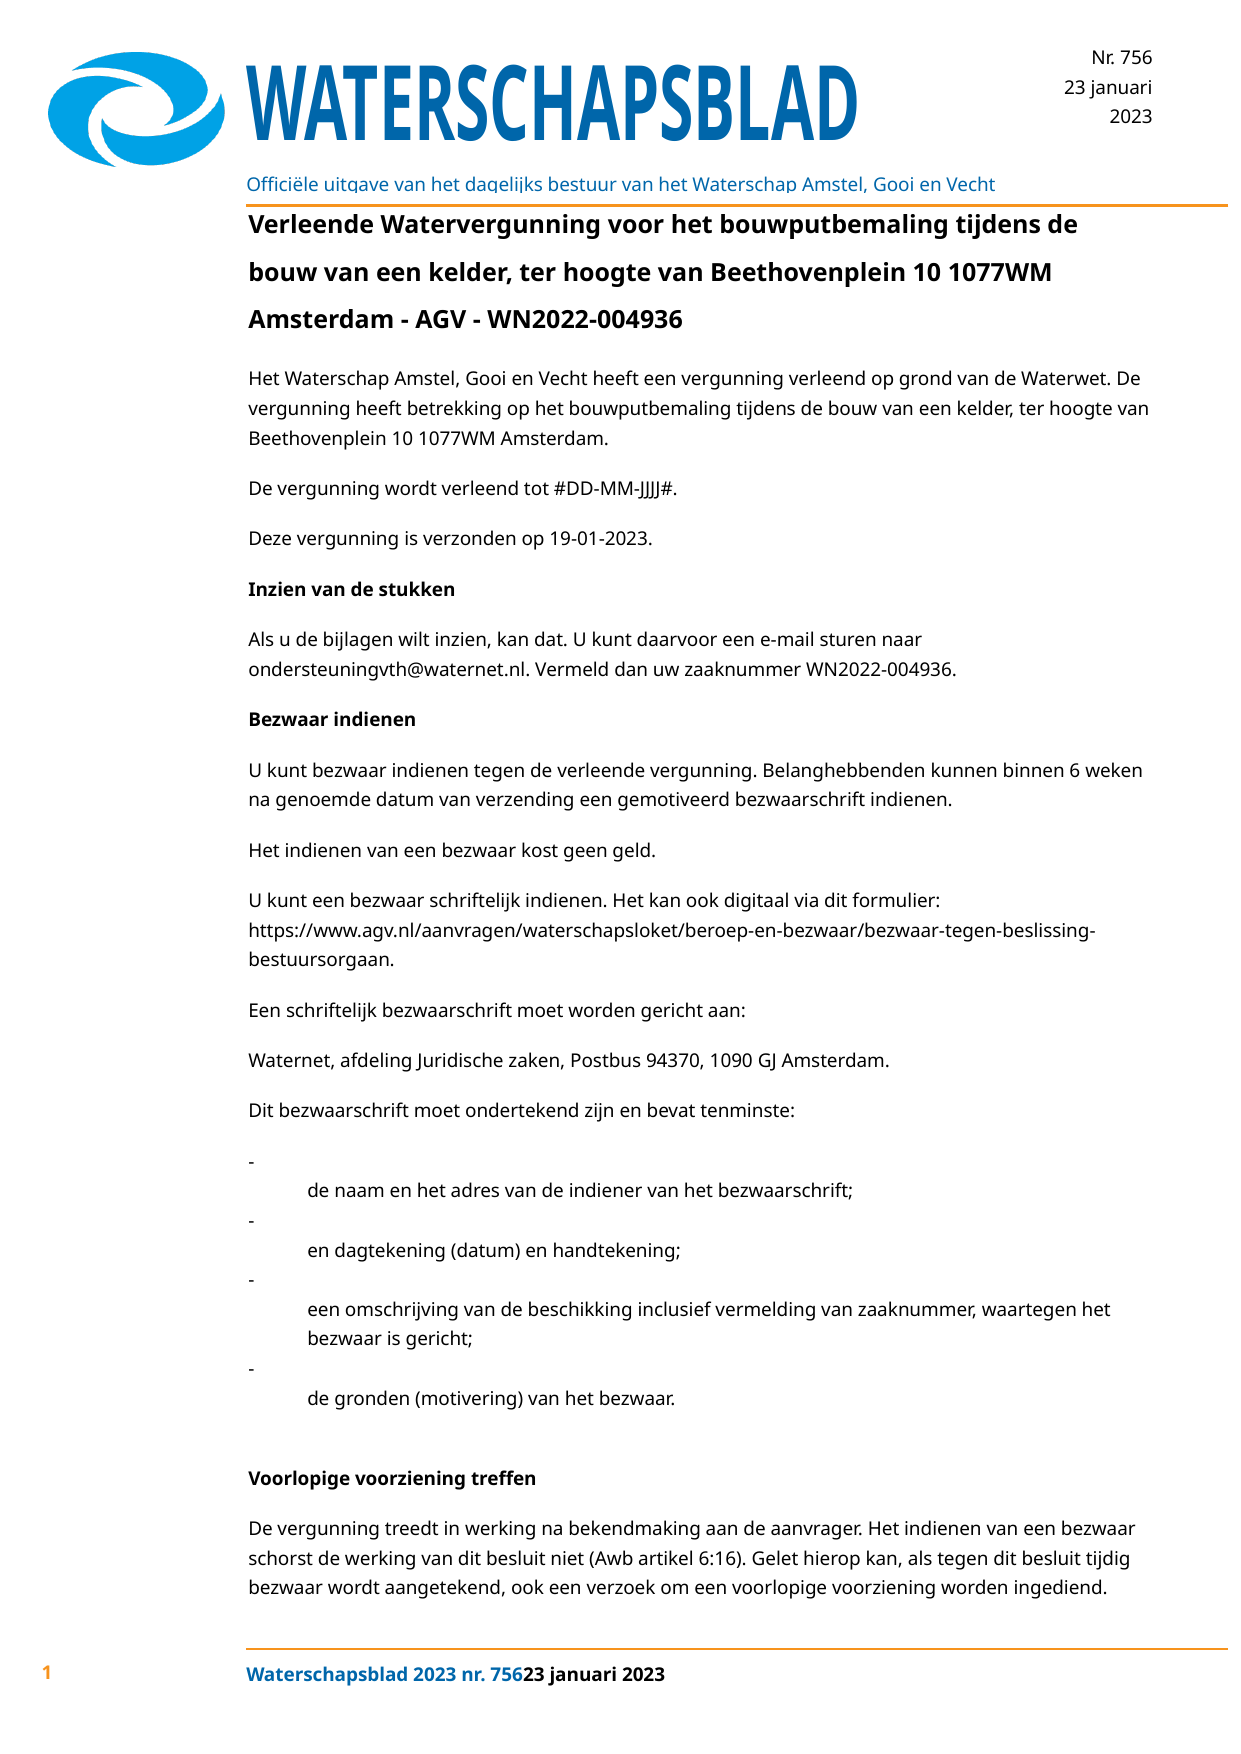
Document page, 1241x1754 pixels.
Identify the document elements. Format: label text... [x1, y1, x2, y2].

list en dagtekening (datum) en handtekening; [248, 1237, 1152, 1262]
text Een schriftelijk bezwaarschrift moet worden gericht aan: [248, 997, 1152, 1022]
text Voorlopige voorziening treffen [248, 1465, 1152, 1490]
text De vergunning wordt verleend tot #DD-MM-JJJJ#. [248, 475, 1152, 501]
text Bezwaar indienen [248, 706, 1152, 732]
list een omschrijving van de beschikking inclusief vermelding van zaaknummer, waartegen het bezwaar is gericht; [248, 1296, 1152, 1351]
text Waternet, afdeling Juridische zaken, Postbus 94370, 1090 GJ Amsterdam. [248, 1047, 1152, 1073]
text Dit bezwaarschrift moet ondertekend zijn en bevat tenminste: [248, 1098, 1152, 1123]
text U kunt bezwaar indienen tegen de verleende vergunning. Belanghebbenden kunnen binnen 6 weken na genoemde datum van verzending een gemotiveerd bezwaarschrift indienen. [248, 757, 1152, 812]
picture [41, 47, 231, 172]
text Het indienen van een bezwaar kost geen geld. [248, 837, 1152, 862]
text Verleende Watervergunning voor het bouwputbemaling tijdens de bouw van een kelder, ter hoogte van Beethovenplein 10 1077WM Amsterdam - AGV - WN2022-004936 [248, 207, 1152, 336]
text De vergunning treedt in werking na bekendmaking aan de aanvrager. Het indienen van een bezwaar schorst de werking van dit besluit niet (Awb artikel 6:16). Gelet hierop kan, als tegen dit besluit tijdig bezwaar wordt aangetekend, ook een verzoek om een voorlopige voorziening worden ingediend. [248, 1515, 1152, 1600]
text Deze vergunning is verzonden op 19-01-2023. [248, 526, 1152, 551]
list de naam en het adres van de indiener van het bezwaarschrift; [248, 1178, 1152, 1203]
text Inzien van de stukken [248, 576, 1152, 602]
text Als u de bijlagen wilt inzien, kan dat. U kunt daarvoor een e-mail sturen naar ondersteuningvth@waternet.nl. Vermeld dan uw zaaknummer WN2022-004936. [248, 626, 1152, 682]
text U kunt een bezwaar schriftelijk indienen. Het kan ook digitaal via dit formulier: https://www.agv.nl/aanvragen/waterschapsloket/beroep-en-bezwaar/bezwaar-tegen-beslissing-bestuursorgaan. [248, 887, 1152, 972]
text Het Waterschap Amstel, Gooi en Vecht heeft een vergunning verleend op grond van de Waterwet. De vergunning heeft betrekking op het bouwputbemaling tijdens de bouw van een kelder, ter hoogte van Beethovenplein 10 1077WM Amsterdam. [248, 366, 1152, 450]
list de gronden (motivering) van het bezwaar. [248, 1385, 1152, 1410]
